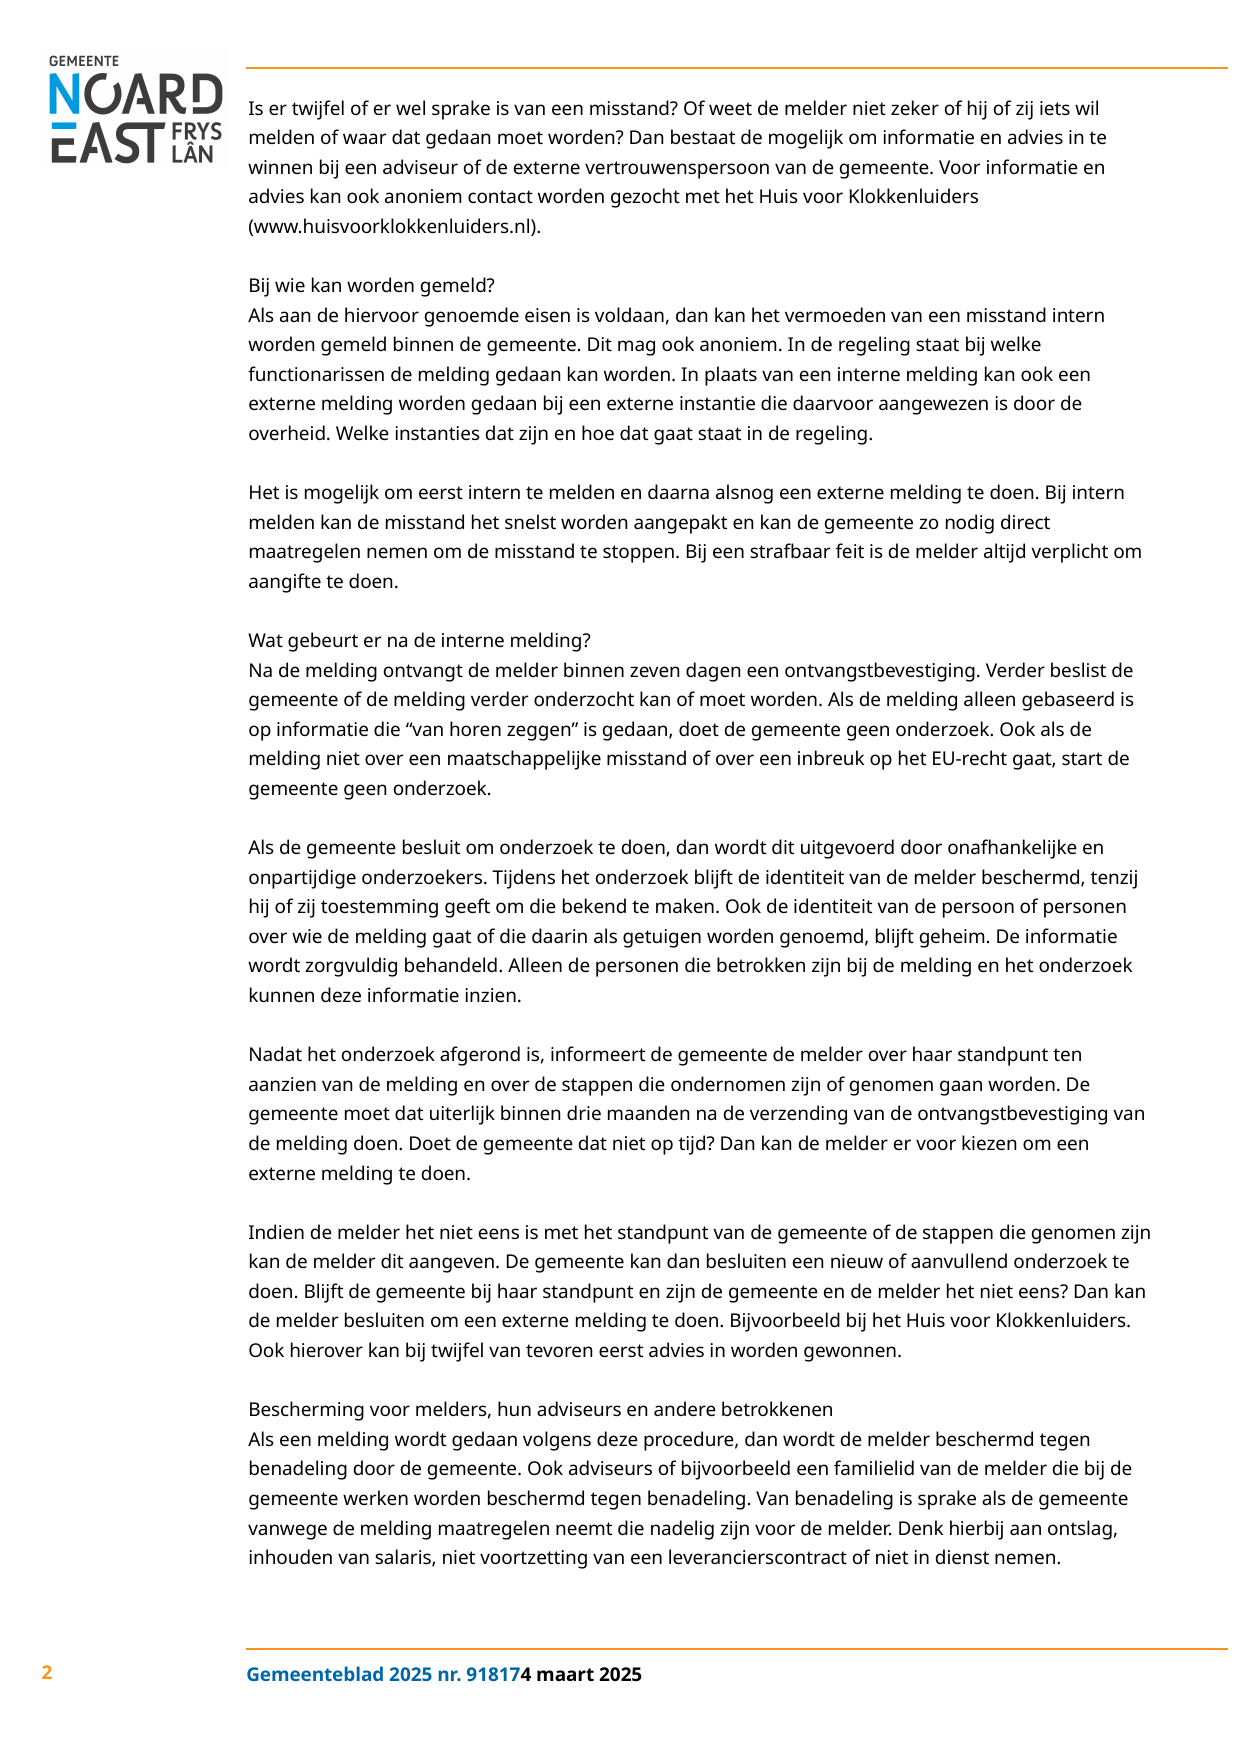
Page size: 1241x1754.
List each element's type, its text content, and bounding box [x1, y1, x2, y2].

text Is er twijfel of er wel sprake is van een misstand? Of weet de melder niet zeker of hij of zij iets wil melden of waar dat gedaan moet worden? Dan bestaat de mogelijk om informatie en advies in te winnen bij een adviseur of de externe vertrouwenspersoon van de gemeente. Voor informatie en advies kan ook anoniem contact worden gezocht met het Huis voor Klokkenluiders (www.huisvoorklokkenluiders.nl). [248, 95, 1152, 239]
text Als een melding wordt gedaan volgens deze procedure, dan wordt de melder beschermd tegen benadeling door de gemeente. Ook adviseurs of bijvoorbeeld een familielid van de melder die bij de gemeente werken worden beschermd tegen benadeling. Van benadeling is sprake als de gemeente vanwege de melding maatregelen neemt die nadelig zijn voor de melder. Denk hierbij aan ontslag, inhouden van salaris, niet voortzetting van een leverancierscontract of niet in dienst nemen. [248, 1426, 1152, 1570]
text Wat gebeurt er na de interne melding? [248, 627, 1152, 653]
text Als de gemeente besluit om onderzoek te doen, dan wordt dit uitgevoerd door onafhankelijke en onpartijdige onderzoekers. Tijdens het onderzoek blijft de identiteit van de melder beschermd, tenzij hij of zij toestemming geeft om die bekend te maken. Ook de identiteit van de persoon of personen over wie de melding gaat of die daarin als getuigen worden genoemd, blijft geheim. De informatie wordt zorgvuldig behandeld. Alleen de personen die betrokken zijn bij de melding en het onderzoek kunnen deze informatie inzien. [248, 834, 1152, 1008]
text Na de melding ontvangt de melder binnen zeven dagen een ontvangstbevestiging. Verder beslist de gemeente of de melding verder onderzocht kan of moet worden. Als de melding alleen gebaseerd is op informatie die “van horen zeggen” is gedaan, doet de gemeente geen onderzoek. Ook als de melding niet over een maatschappelijke misstand of over een inbreuk op het EU-recht gaat, start de gemeente geen onderzoek. [248, 657, 1152, 801]
text Als aan de hiervoor genoemde eisen is voldaan, dan kan het vermoeden van een misstand intern worden gemeld binnen de gemeente. Dit mag ook anoniem. In de regeling staat bij welke functionarissen de melding gedaan kan worden. In plaats van een interne melding kan ook een externe melding worden gedaan bij een externe instantie die daarvoor aangewezen is door de overheid. Welke instanties dat zijn en hoe dat gaat staat in de regeling. [248, 302, 1152, 446]
text Bij wie kan worden gemeld? [248, 272, 1152, 298]
picture [41, 47, 231, 172]
text Indien de melder het niet eens is met het standpunt van de gemeente of de stappen die genomen zijn kan de melder dit aangeven. De gemeente kan dan besluiten een nieuw of aanvullend onderzoek te doen. Blijft de gemeente bij haar standpunt en zijn de gemeente en de melder het niet eens? Dan kan de melder besluiten om een externe melding te doen. Bijvoorbeeld bij het Huis voor Klokkenluiders. Ook hierover kan bij twijfel van tevoren eerst advies in worden gewonnen. [248, 1219, 1152, 1363]
text Het is mogelijk om eerst intern te melden en daarna alsnog een externe melding te doen. Bij intern melden kan de misstand het snelst worden aangepakt en kan de gemeente zo nodig direct maatregelen nemen om de misstand te stoppen. Bij een strafbaar feit is de melder altijd verplicht om aangifte te doen. [248, 479, 1152, 594]
text Nadat het onderzoek afgerond is, informeert de gemeente de melder over haar standpunt ten aanzien van de melding en over de stappen die ondernomen zijn of genomen gaan worden. De gemeente moet dat uiterlijk binnen drie maanden na de verzending van de ontvangstbevestiging van de melding doen. Doet de gemeente dat niet op tijd? Dan kan de melder er voor kiezen om een externe melding te doen. [248, 1041, 1152, 1186]
text Bescherming voor melders, hun adviseurs en andere betrokkenen [248, 1396, 1152, 1422]
